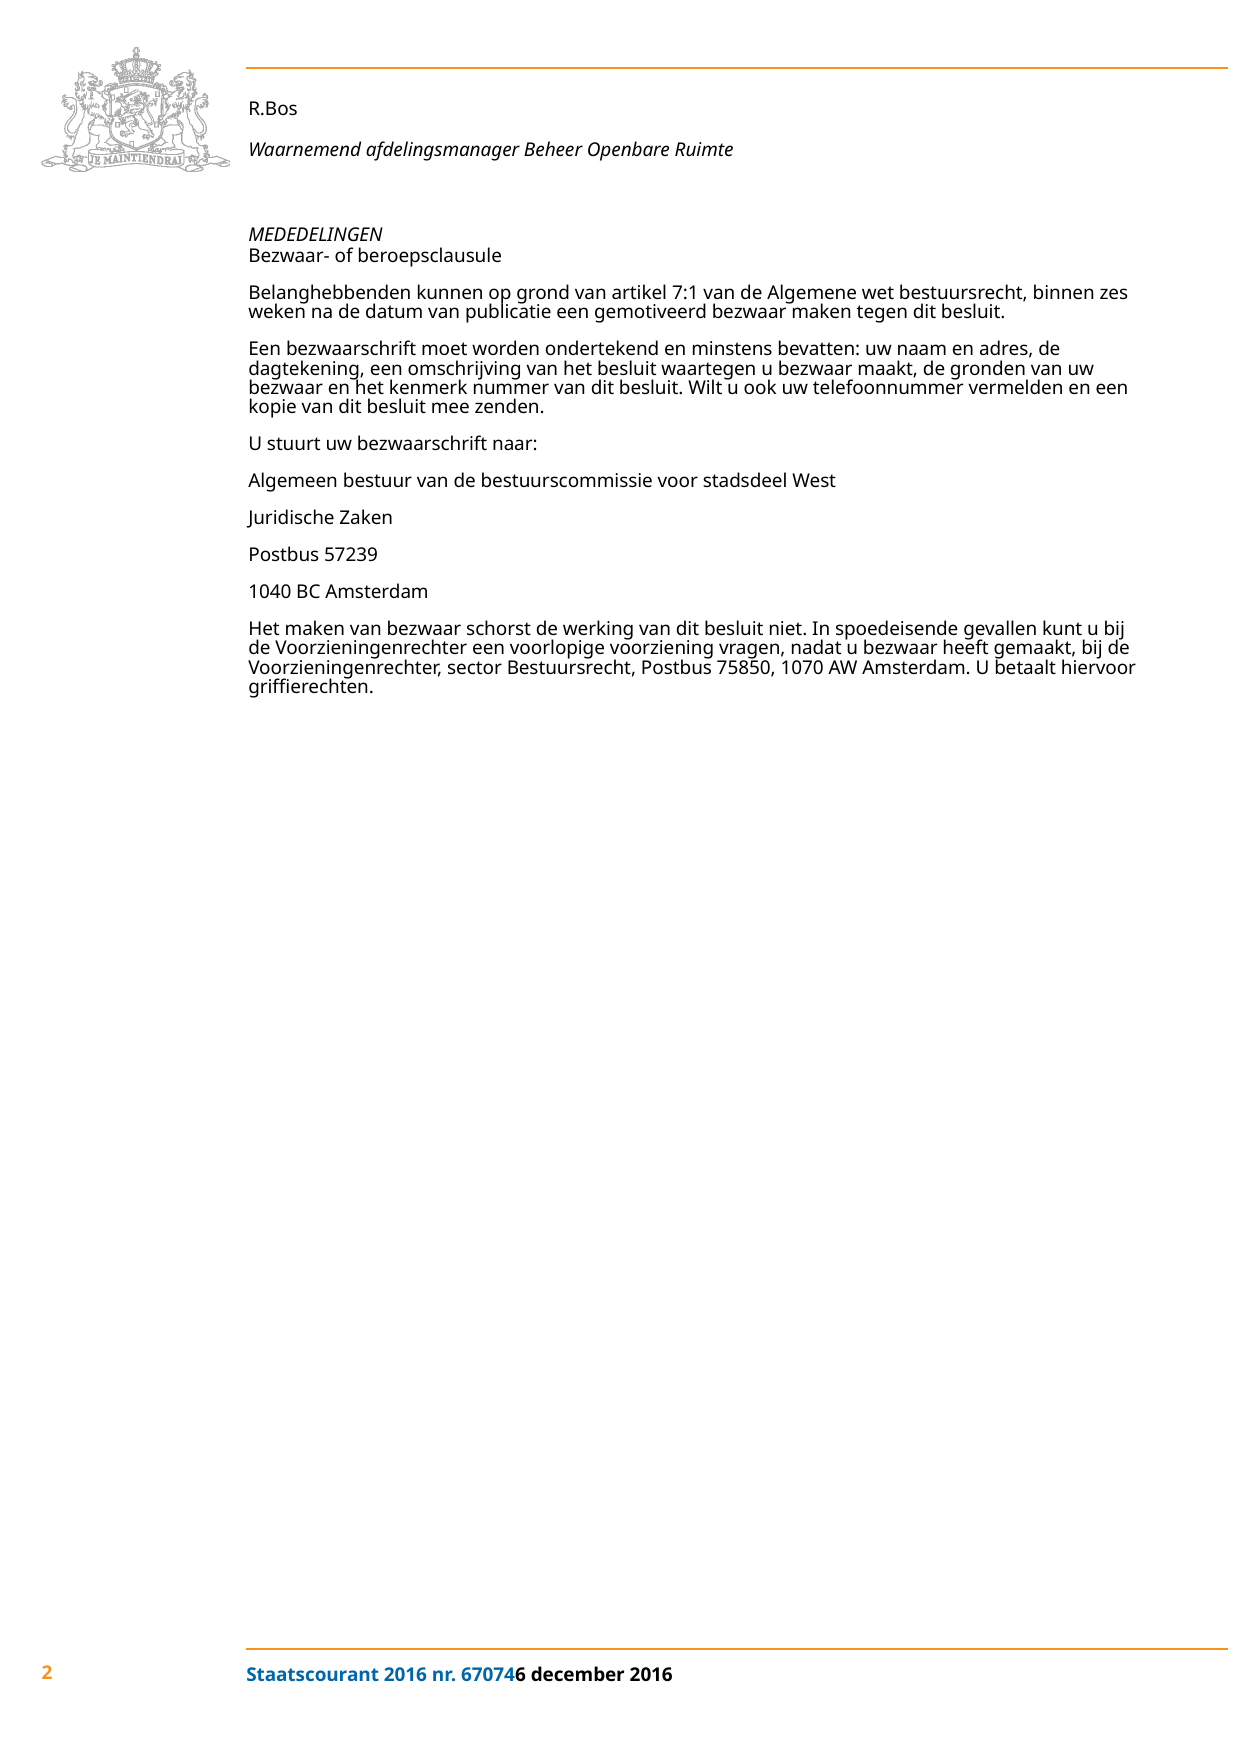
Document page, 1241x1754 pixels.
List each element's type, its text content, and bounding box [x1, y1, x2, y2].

picture [41, 47, 231, 172]
text 1040 BC Amsterdam [248, 583, 1152, 602]
text Bezwaar- of beroepsclausule [248, 247, 1152, 266]
text Waarnemend afdelingsmanager Beheer Openbare Ruimte [248, 137, 1152, 162]
text Algemeen bestuur van de bestuurscommissie voor stadsdeel West [248, 472, 1152, 491]
text Het maken van bezwaar schorst de werking van dit besluit niet. In spoedeisende gevallen kunt u bij de Voorzieningenrechter een voorlopige voorziening vragen, nadat u bezwaar heeft gemaakt, bij de Voorzieningenrechter, sector Bestuursrecht, Postbus 75850, 1070 AW Amsterdam. U betaalt hiervoor griffierechten. [248, 620, 1152, 697]
text Postbus 57239 [248, 546, 1152, 565]
text Juridische Zaken [248, 509, 1152, 528]
text Een bezwaarschrift moet worden ondertekend en minstens bevatten: uw naam en adres, de dagtekening, een omschrijving van het besluit waartegen u bezwaar maakt, de gronden van uw bezwaar en het kenmerk nummer van dit besluit. Wilt u ook uw telefoonnummer vermelden en een kopie van dit besluit mee zenden. [248, 340, 1152, 417]
text MEDEDELINGEN [248, 221, 1152, 247]
text R.Bos [248, 95, 1152, 121]
text U stuurt uw bezwaarschrift naar: [248, 435, 1152, 454]
text Belanghebbenden kunnen op grond van artikel 7:1 van de Algemene wet bestuursrecht, binnen zes weken na de datum van publicatie een gemotiveerd bezwaar maken tegen dit besluit. [248, 284, 1152, 323]
